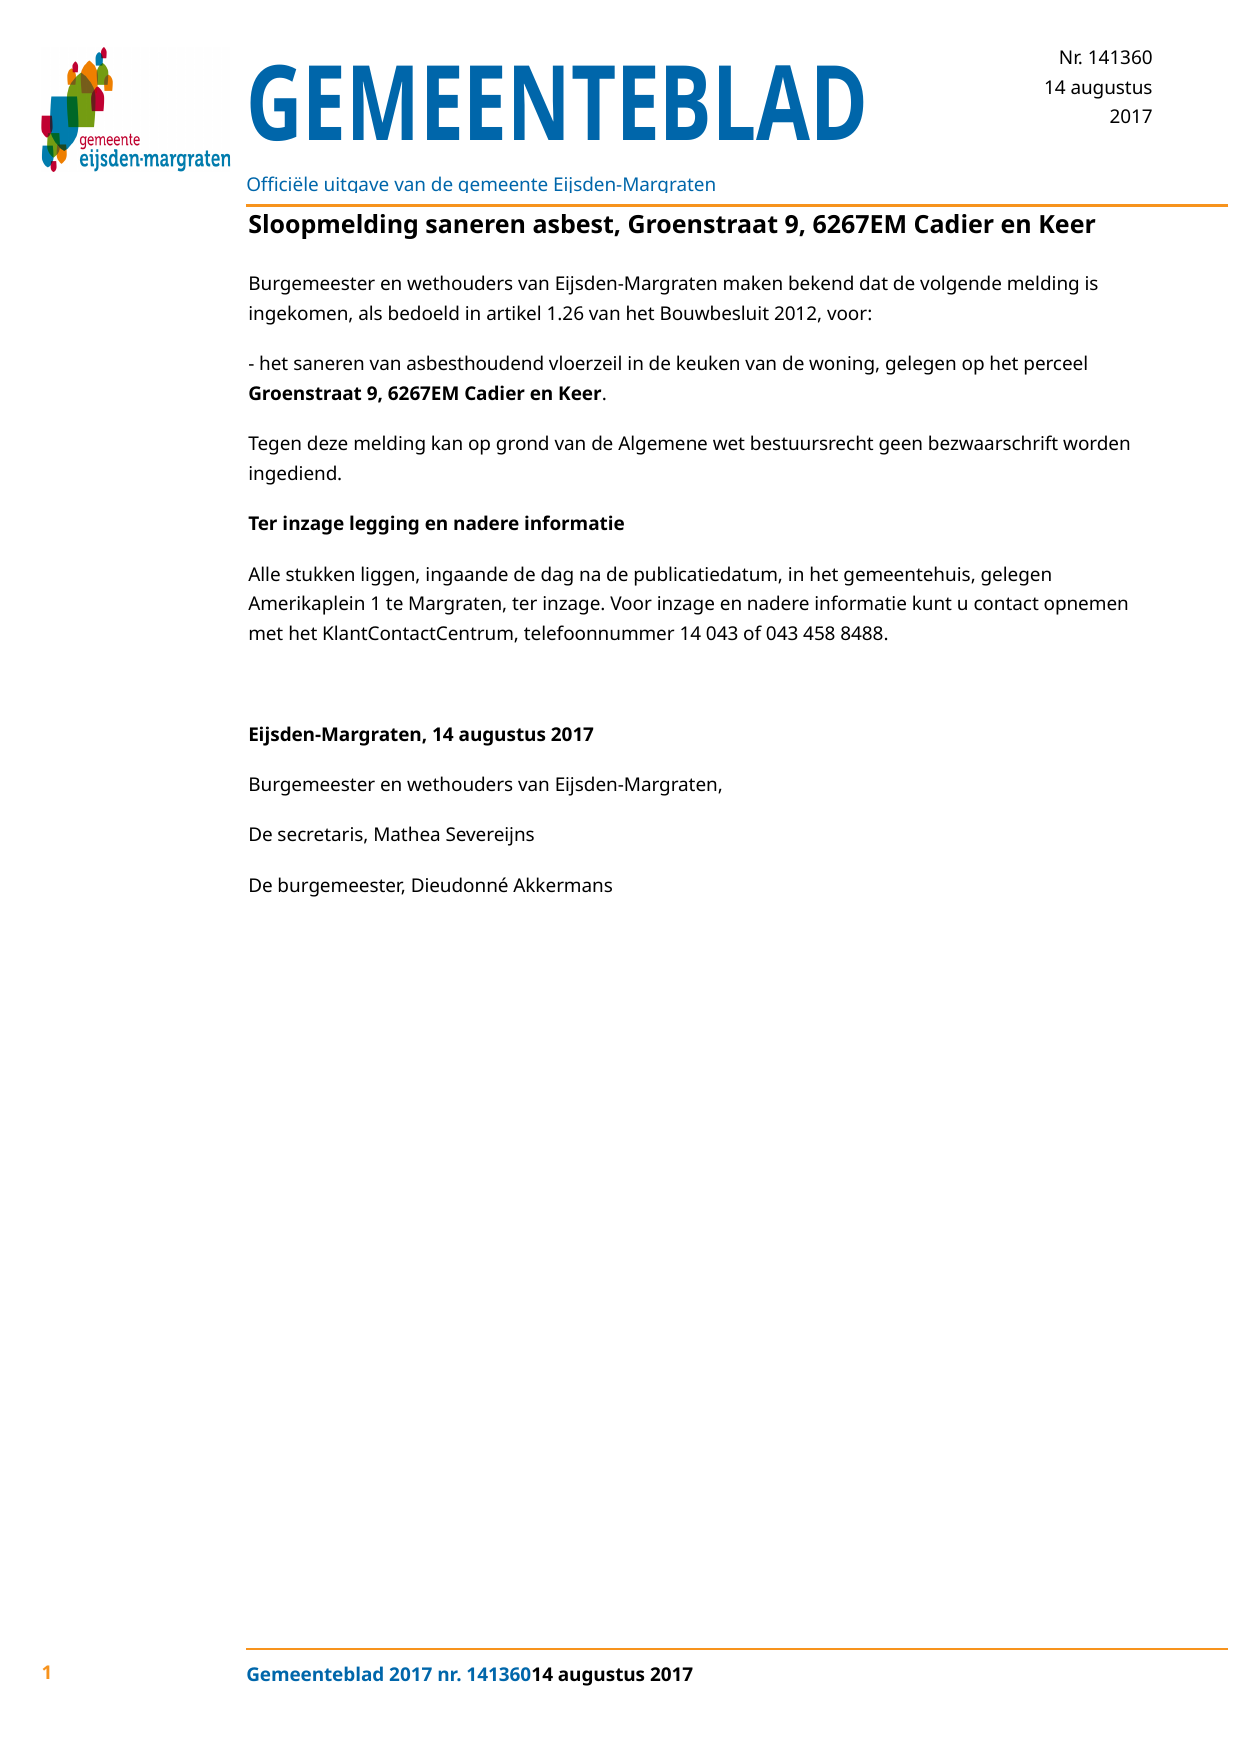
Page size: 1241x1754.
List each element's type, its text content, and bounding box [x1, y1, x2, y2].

picture [41, 47, 231, 172]
text - het saneren van asbesthoudend vloerzeil in de keuken van de woning, gelegen op het perceel Groenstraat 9, 6267EM Cadier en Keer. [248, 350, 1152, 406]
text Ter inzage legging en nadere informatie [248, 510, 1152, 536]
text Sloopmelding saneren asbest, Groenstraat 9, 6267EM Cadier en Keer [248, 207, 1152, 241]
text Alle stukken liggen, ingaande de dag na de publicatiedatum, in het gemeentehuis, gelegen Amerikaplein 1 te Margraten, ter inzage. Voor inzage en nadere informatie kunt u contact opnemen met het KlantContactCentrum, telefoonnummer 14 043 of 043 458 8488. [248, 561, 1152, 646]
text Burgemeester en wethouders van Eijsden-Margraten, [248, 771, 1152, 797]
text De secretaris, Mathea Severeijns [248, 822, 1152, 847]
text Tegen deze melding kan op grond van de Algemene wet bestuursrecht geen bezwaarschrift worden ingediend. [248, 430, 1152, 486]
text De burgemeester, Dieudonné Akkermans [248, 872, 1152, 898]
text Burgemeester en wethouders van Eijsden-Margraten maken bekend dat de volgende melding is ingekomen, als bedoeld in artikel 1.26 van het Bouwbesluit 2012, voor: [248, 270, 1152, 326]
text Eijsden-Margraten, 14 augustus 2017 [248, 721, 1152, 746]
